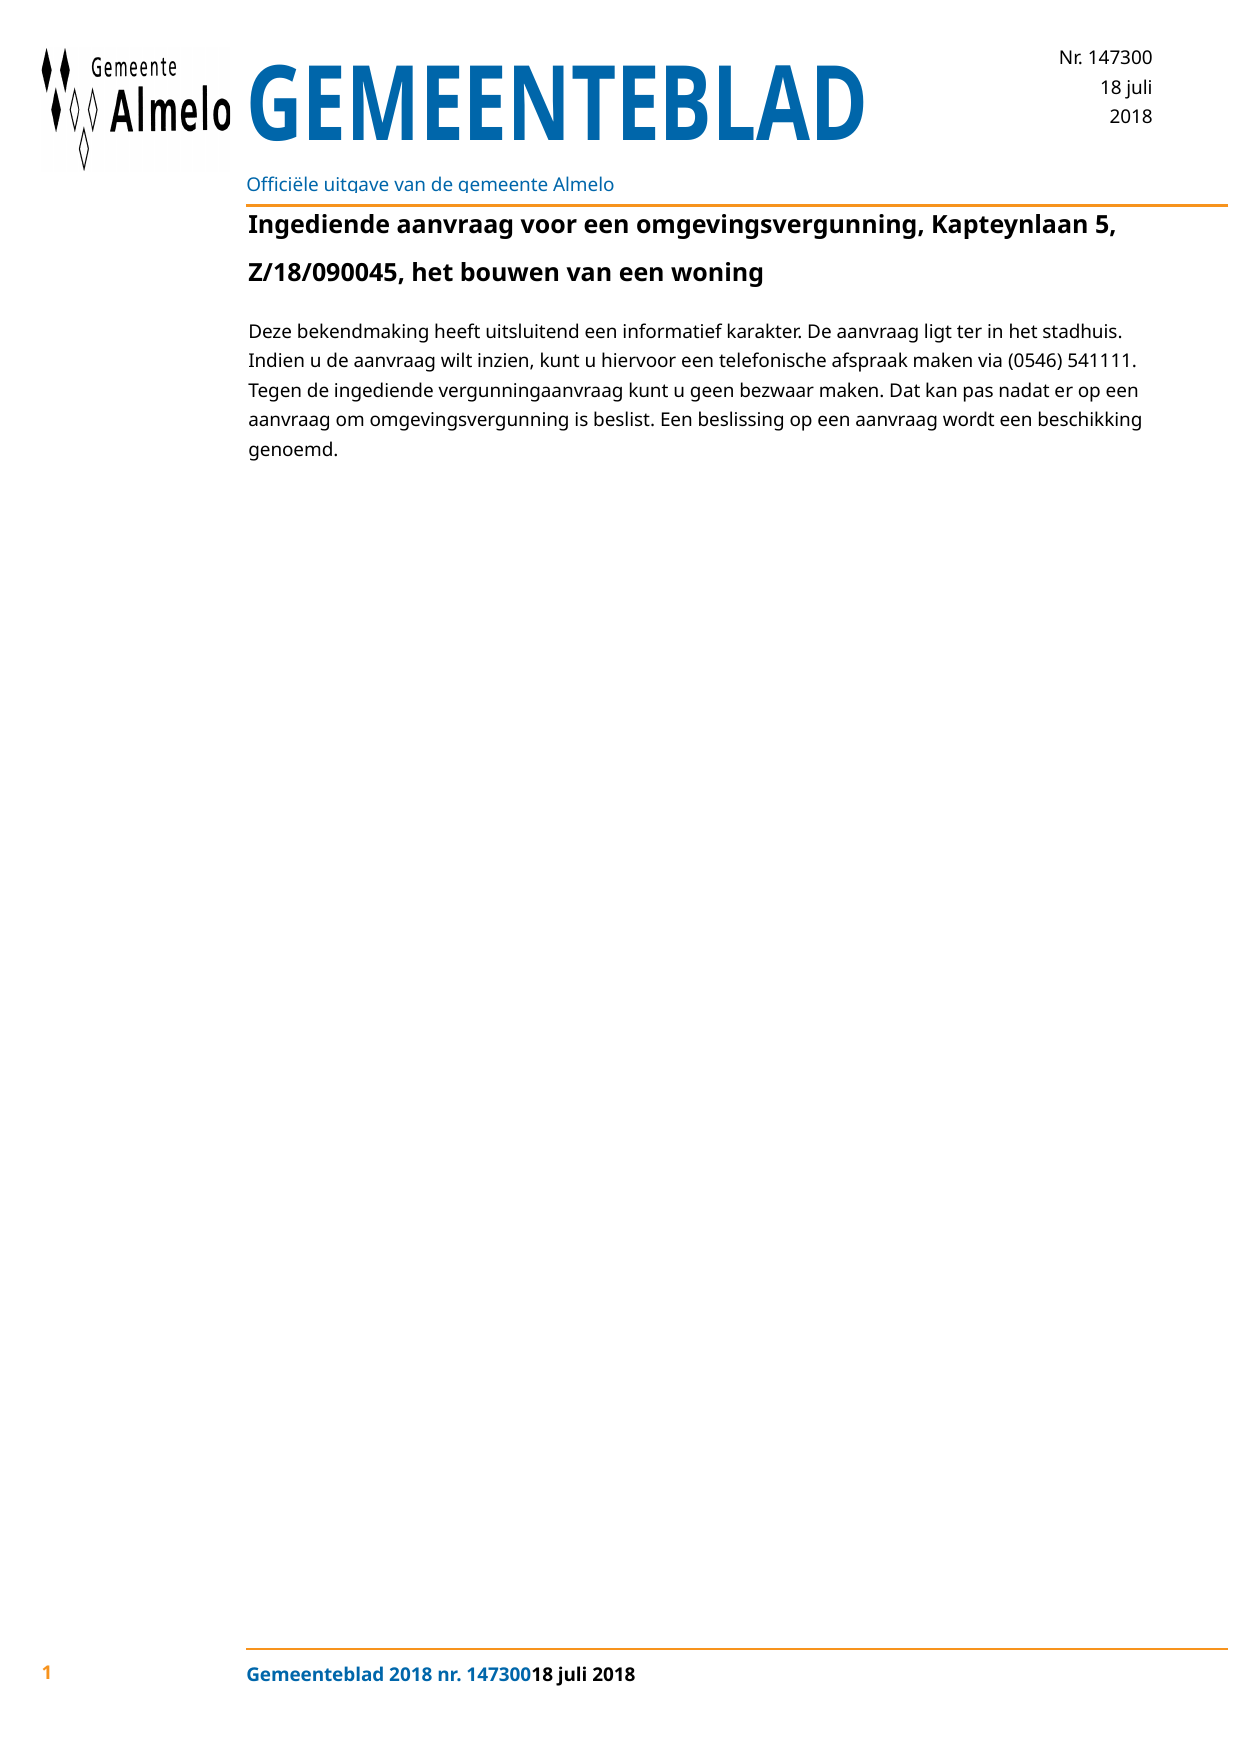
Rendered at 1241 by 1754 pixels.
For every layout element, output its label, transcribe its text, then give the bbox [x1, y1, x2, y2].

picture [41, 47, 231, 172]
text Ingediende aanvraag voor een omgevingsvergunning, Kapteynlaan 5, Z/18/090045, het bouwen van een woning [248, 207, 1152, 288]
text Deze bekendmaking heeft uitsluitend een informatief karakter. De aanvraag ligt ter in het stadhuis. Indien u de aanvraag wilt inzien, kunt u hiervoor een telefonische afspraak maken via (0546) 541111. Tegen de ingediende vergunningaanvraag kunt u geen bezwaar maken. Dat kan pas nadat er op een aanvraag om omgevingsvergunning is beslist. Een beslissing op een aanvraag wordt een beschikking genoemd. [248, 318, 1152, 462]
